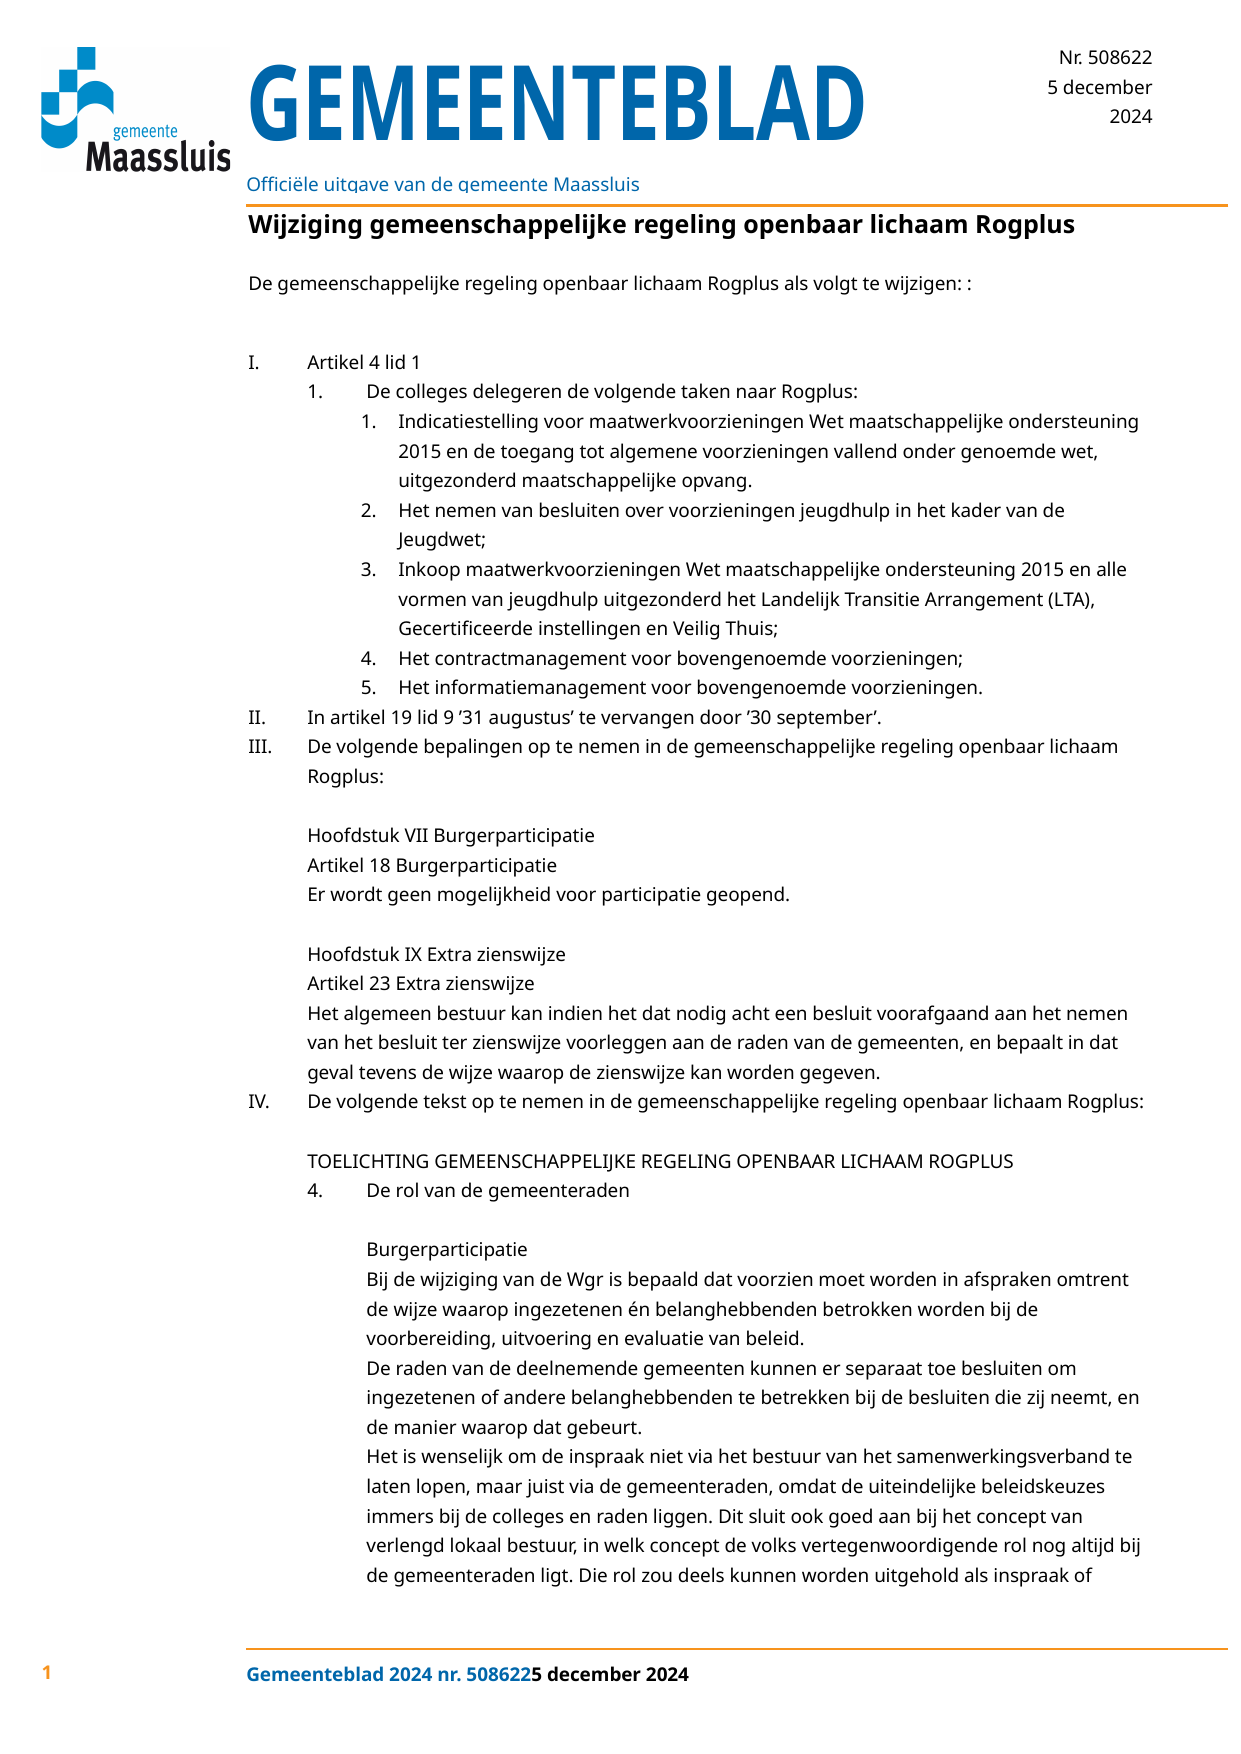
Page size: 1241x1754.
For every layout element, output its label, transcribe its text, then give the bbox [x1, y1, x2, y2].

list Artikel 23 Extra zienswijze [248, 970, 1152, 996]
list De volgende tekst op te nemen in de gemeenschappelijke regeling openbaar lichaam Rogplus: [248, 1089, 1152, 1114]
list Artikel 4 lid 1 [248, 349, 1152, 375]
list Hoofdstuk VII Burgerparticipatie [248, 822, 1152, 848]
picture [41, 47, 231, 172]
list Indicatiestelling voor maatwerkvoorzieningen Wet maatschappelijke ondersteuning 2015 en de toegang tot algemene voorzieningen vallend onder genoemde wet, uitgezonderd maatschappelijke opvang. [361, 408, 1152, 493]
text Wijziging gemeenschappelijke regeling openbaar lichaam Rogplus [248, 207, 1152, 241]
list Artikel 18 Burgerparticipatie [248, 852, 1152, 878]
list In artikel 19 lid 9 ’31 augustus’ te vervangen door ’30 september’. [248, 704, 1152, 730]
list De raden van de deelnemende gemeenten kunnen er separaat toe besluiten om ingezetenen of andere belanghebbenden te betrekken bij de besluiten die zij neemt, en de manier waarop dat gebeurt. [307, 1355, 1152, 1440]
list Inkoop maatwerkvoorzieningen Wet maatschappelijke ondersteuning 2015 en alle vormen van jeugdhulp uitgezonderd het Landelijk Transitie Arrangement (LTA), Gecertificeerde instellingen en Veilig Thuis; [361, 556, 1152, 641]
list Het informatiemanagement voor bovengenoemde voorzieningen. [361, 674, 1152, 700]
list Bij de wijziging van de Wgr is bepaald dat voorzien moet worden in afspraken omtrent de wijze waarop ingezetenen én belanghebbenden betrokken worden bij de voorbereiding, uitvoering en evaluatie van beleid. [307, 1266, 1152, 1351]
text De gemeenschappelijke regeling openbaar lichaam Rogplus als volgt te wijzigen: : [248, 270, 1152, 296]
list De rol van de gemeenteraden [307, 1177, 1152, 1203]
list Er wordt geen mogelijkheid voor participatie geopend. [248, 882, 1152, 907]
list Het is wenselijk om de inspraak niet via het bestuur van het samenwerkingsverband te laten lopen, maar juist via de gemeenteraden, omdat de uiteindelijke beleidskeuzes immers bij de colleges en raden liggen. Dit sluit ook goed aan bij het concept van verlengd lokaal bestuur, in welk concept de volks vertegenwoordigende rol nog altijd bij de gemeenteraden ligt. Die rol zou deels kunnen worden uitgehold als inspraak of [307, 1444, 1152, 1588]
list Het nemen van besluiten over voorzieningen jeugdhulp in het kader van de Jeugdwet; [361, 497, 1152, 552]
list De colleges delegeren de volgende taken naar Rogplus: [307, 379, 1152, 404]
picture [41, 47, 77, 92]
list Hoofdstuk IX Extra zienswijze [248, 941, 1152, 967]
list Burgerparticipatie [307, 1237, 1152, 1262]
list Het algemeen bestuur kan indien het dat nodig acht een besluit voorafgaand aan het nemen van het besluit ter zienswijze voorleggen aan de raden van de gemeenten, en bepaalt in dat geval tevens de wijze waarop de zienswijze kan worden gegeven. [248, 1000, 1152, 1085]
list Het contractmanagement voor bovengenoemde voorzieningen; [361, 645, 1152, 671]
list De volgende bepalingen op te nemen in de gemeenschappelijke regeling openbaar lichaam Rogplus: [248, 734, 1152, 789]
list TOELICHTING GEMEENSCHAPPELIJKE REGELING OPENBAAR LICHAAM ROGPLUS [248, 1148, 1152, 1174]
